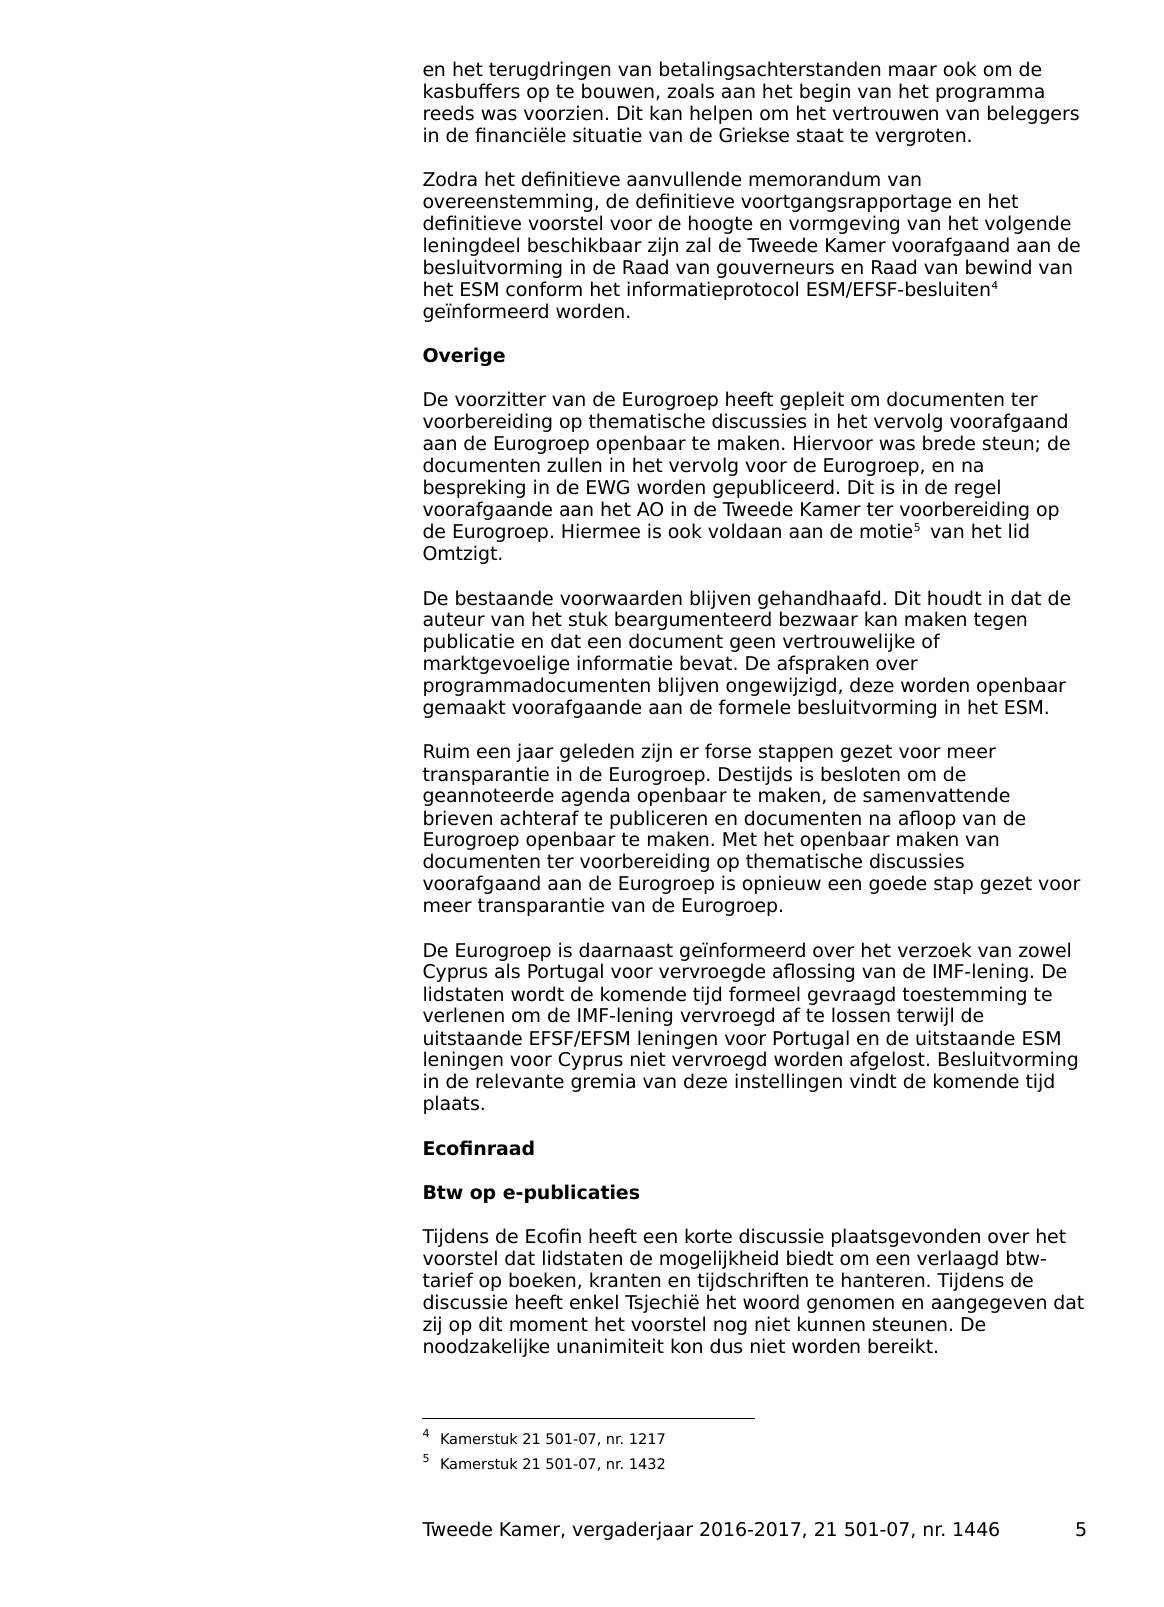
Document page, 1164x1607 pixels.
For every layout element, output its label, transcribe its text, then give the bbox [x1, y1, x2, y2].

text De Eurogroep is daarnaast geïnformeerd over het verzoek van zowel Cyprus als Portugal voor vervroegde aflossing van de IMF-lening. De lidstaten wordt de komende tijd formeel gevraagd toestemming te verlenen om de IMF-lening vervroegd af te lossen terwijl de uitstaande EFSF/EFSM leningen voor Portugal en de uitstaande ESM leningen voor Cyprus niet vervroegd worden afgelost. Besluitvorming in de relevante gremia van deze instellingen vindt de komende tijd plaats. [422, 939, 1087, 1115]
subtitle Ecofinraad [422, 1137, 1087, 1159]
text Ruim een jaar geleden zijn er forse stappen gezet voor meer transparantie in de Eurogroep. Destijds is besloten om de geannoteerde agenda openbaar te maken, de samenvattende brieven achteraf te publiceren en documenten na afloop van de Eurogroep openbaar te maken. Met het openbaar maken van documenten ter voorbereiding op thematische discussies voorafgaand aan de Eurogroep is opnieuw een goede stap gezet voor meer transparantie van de Eurogroep. [422, 741, 1087, 917]
text Kamerstuk 21 501-07, nr. 1217 [422, 1427, 1087, 1449]
text en het terugdringen van betalingsachterstanden maar ook om de kasbuffers op te bouwen, zoals aan het begin van het programma reeds was voorzien. Dit kan helpen om het vertrouwen van beleggers in de financiële situatie van de Griekse staat te vergroten. [422, 59, 1087, 147]
text Tijdens de Ecofin heeft een korte discussie plaatsgevonden over het voorstel dat lidstaten de mogelijkheid biedt om een verlaagd btw-tarief op boeken, kranten en tijdschriften te hanteren. Tijdens de discussie heeft enkel Tsjechië het woord genomen en aangegeven dat zij op dit moment het voorstel nog niet kunnen steunen. De noodzakelijke unanimiteit kon dus niet worden bereikt. [422, 1226, 1087, 1358]
text Kamerstuk 21 501-07, nr. 1432 [422, 1452, 1087, 1474]
text De bestaande voorwaarden blijven gehandhaafd. Dit houdt in dat de auteur van het stuk beargumenteerd bezwaar kan maken tegen publicatie en dat een document geen vertrouwelijke of marktgevoelige informatie bevat. De afspraken over programmadocumenten blijven ongewijzigd, deze worden openbaar gemaakt voorafgaande aan de formele besluitvorming in het ESM. [422, 587, 1087, 719]
text Zodra het definitieve aanvullende memorandum van overeenstemming, de definitieve voortgangsrapportage en het definitieve voorstel voor de hoogte en vormgeving van het volgende leningdeel beschikbaar zijn zal de Tweede Kamer voorafgaand aan de besluitvorming in de Raad van gouverneurs en Raad van bewind van het ESM conform het informatieprotocol ESM/EFSF-besluiten geïnformeerd worden. [422, 169, 1087, 323]
subtitle Overige [422, 345, 1087, 367]
text De voorzitter van de Eurogroep heeft gepleit om documenten ter voorbereiding op thematische discussies in het vervolg voorafgaand aan de Eurogroep openbaar te maken. Hiervoor was brede steun; de documenten zullen in het vervolg voor de Eurogroep, en na bespreking in de EWG worden gepubliceerd. Dit is in de regel voorafgaande aan het AO in de Tweede Kamer ter voorbereiding op de Eurogroep. Hiermee is ook voldaan aan de motie van het lid Omtzigt. [422, 389, 1087, 565]
subtitle Btw op e-publicaties [422, 1182, 1087, 1204]
